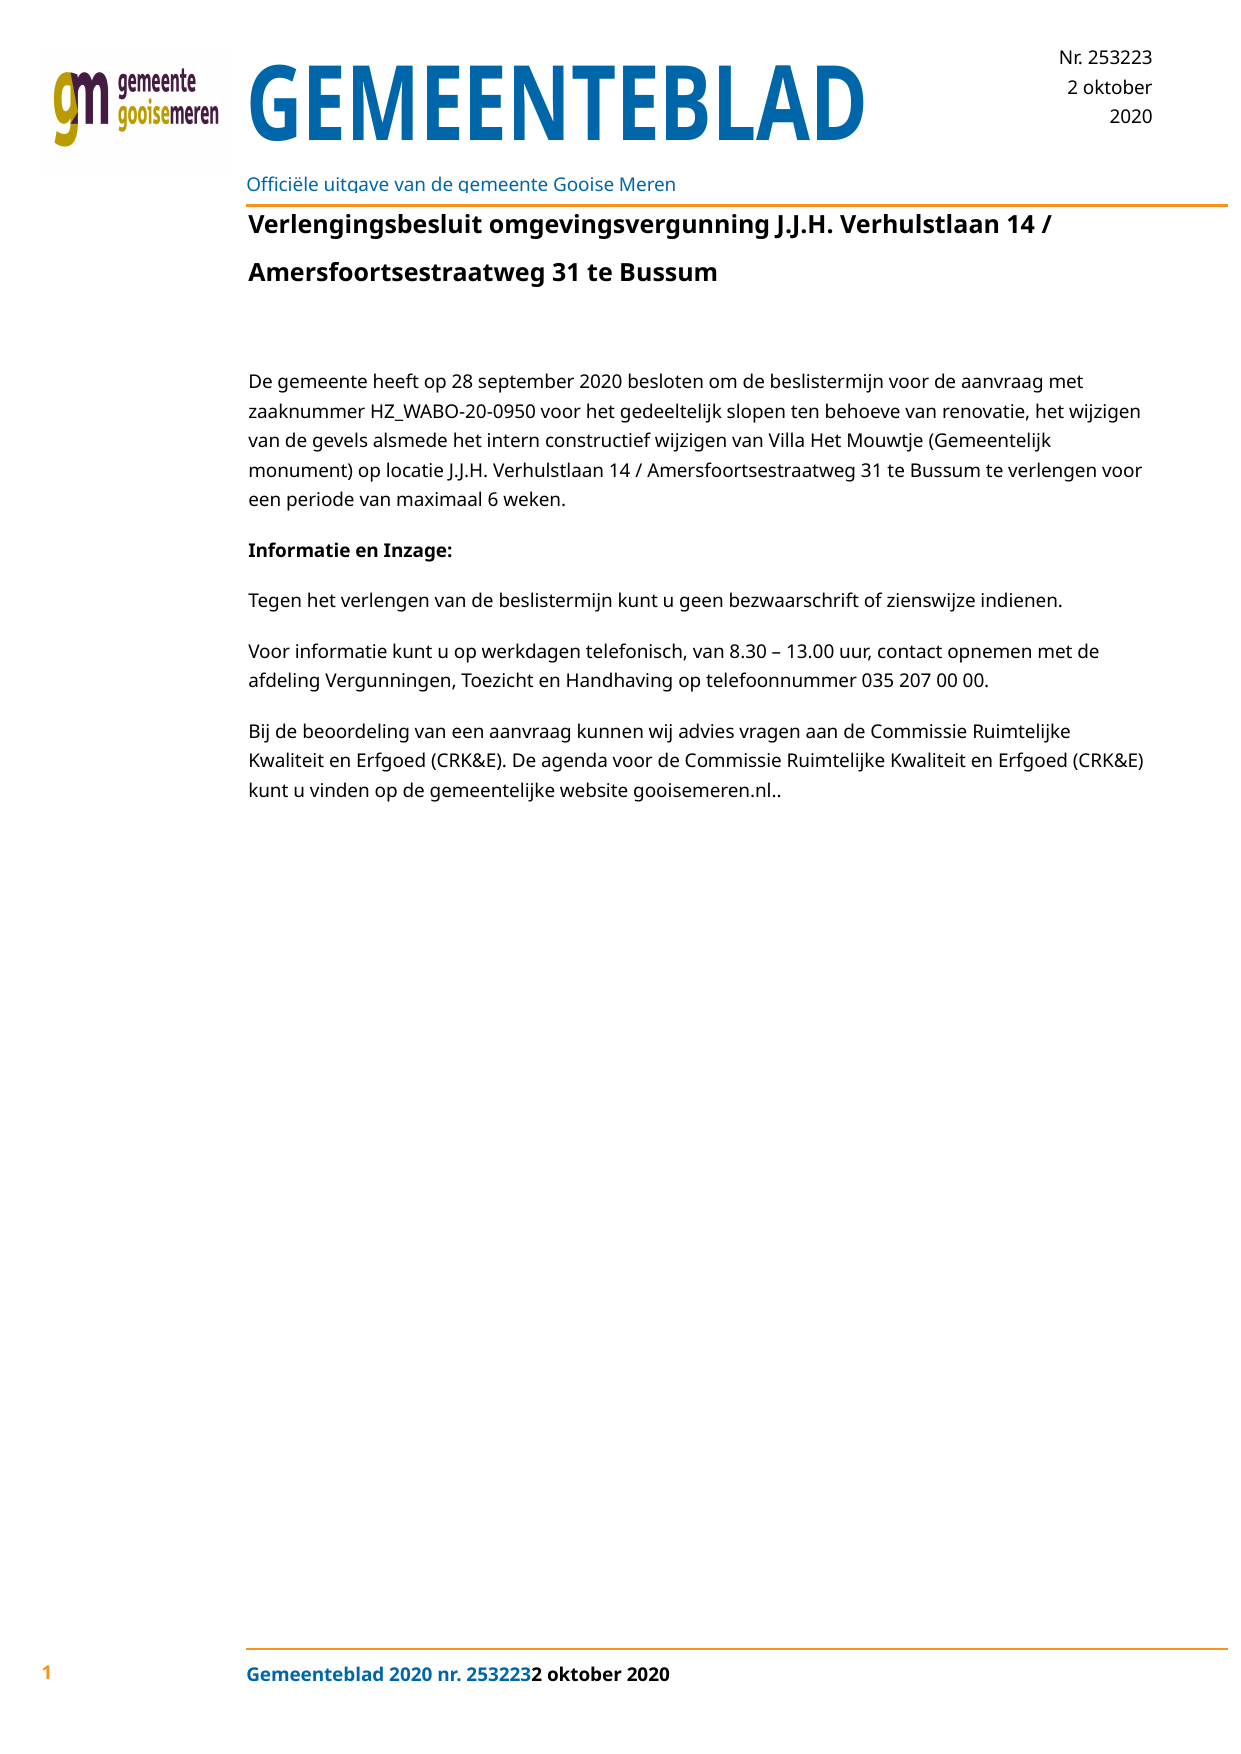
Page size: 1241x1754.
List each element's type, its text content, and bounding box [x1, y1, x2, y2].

text Tegen het verlengen van de beslistermijn kunt u geen bezwaarschrift of zienswijze indienen. [248, 587, 1152, 613]
text Verlengingsbesluit omgevingsvergunning J.J.H. Verhulstlaan 14 / Amersfoortsestraatweg 31 te Bussum [248, 207, 1152, 288]
text De gemeente heeft op 28 september 2020 besloten om de beslistermijn voor de aanvraag met zaaknummer HZ_WABO-20-0950 voor het gedeeltelijk slopen ten behoeve van renovatie, het wijzigen van de gevels alsmede het intern constructief wijzigen van Villa Het Mouwtje (Gemeentelijk monument) op locatie J.J.H. Verhulstlaan 14 / Amersfoortsestraatweg 31 te Bussum te verlengen voor een periode van maximaal 6 weken. [248, 368, 1152, 512]
text Bij de beoordeling van een aanvraag kunnen wij advies vragen aan de Commissie Ruimtelijke Kwaliteit en Erfgoed (CRK&E). De agenda voor de Commissie Ruimtelijke Kwaliteit en Erfgoed (CRK&E) kunt u vinden op de gemeentelijke website gooisemeren.nl.. [248, 718, 1152, 803]
text Informatie en Inzage: [248, 537, 1152, 563]
text Voor informatie kunt u op werkdagen telefonisch, van 8.30 – 13.00 uur, contact opnemen met de afdeling Vergunningen, Toezicht en Handhaving op telefoonnummer 035 207 00 00. [248, 638, 1152, 693]
picture [41, 47, 231, 172]
